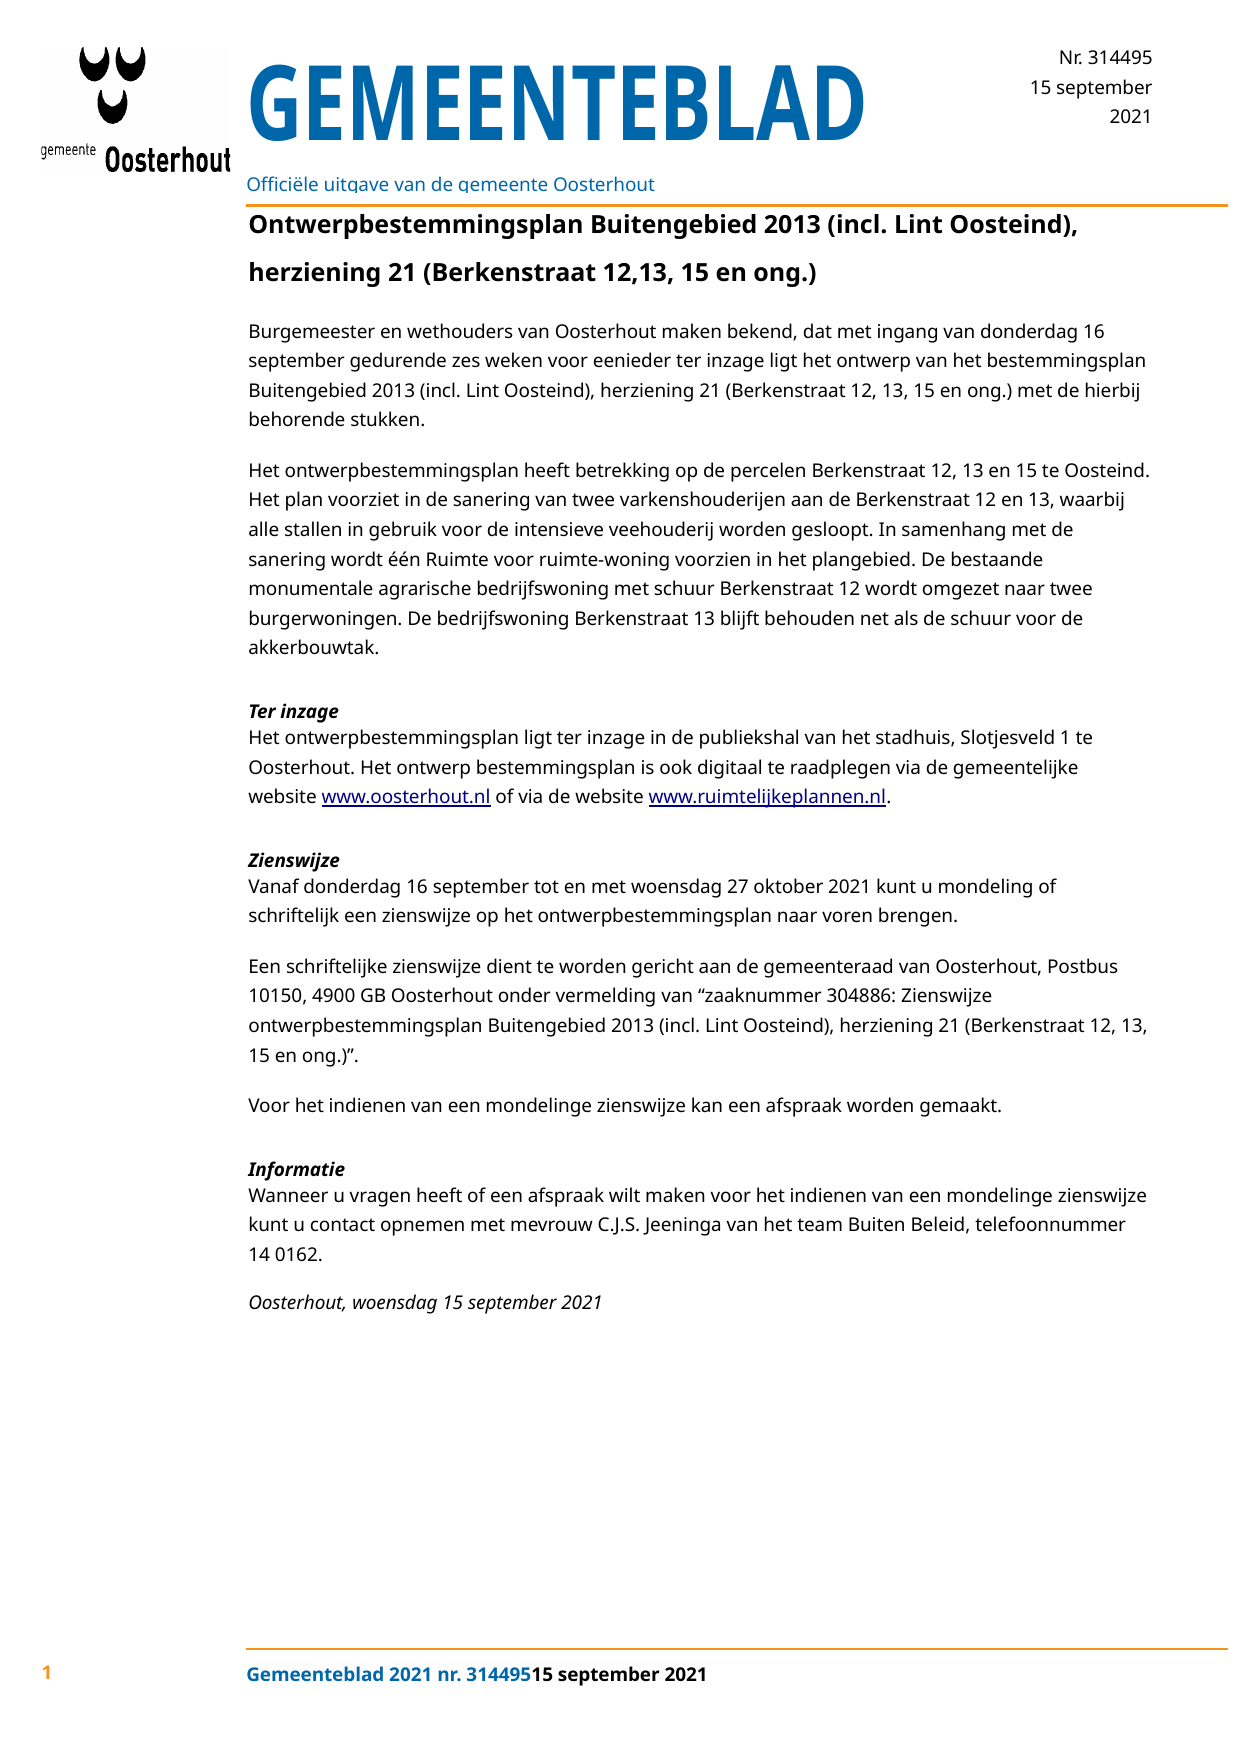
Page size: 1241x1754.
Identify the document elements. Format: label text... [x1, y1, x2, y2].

text Een schriftelijke zienswijze dient te worden gericht aan de gemeenteraad van Oosterhout, Postbus 10150, 4900 GB Oosterhout onder vermelding van “zaaknummer 304886: Zienswijze ontwerpbestemmingsplan Buitengebied 2013 (incl. Lint Oosteind), herziening 21 (Berkenstraat 12, 13, 15 en ong.)’’. [248, 953, 1152, 1068]
text Burgemeester en wethouders van Oosterhout maken bekend, dat met ingang van donderdag 16 september gedurende zes weken voor eenieder ter inzage ligt het ontwerp van het bestemmingsplan Buitengebied 2013 (incl. Lint Oosteind), herziening 21 (Berkenstraat 12, 13, 15 en ong.) met de hierbij behorende stukken. [248, 318, 1152, 432]
text Informatie [248, 1156, 1152, 1182]
text Voor het indienen van een mondelinge zienswijze kan een afspraak worden gemaakt. [248, 1092, 1152, 1118]
text Ter inzage [248, 698, 1152, 724]
text Oosterhout, woensdag 15 september 2021 [248, 1289, 1152, 1315]
picture [41, 47, 231, 172]
text Vanaf donderdag 16 september tot en met woensdag 27 oktober 2021 kunt u mondeling of schriftelijk een zienswijze op het ontwerpbestemmingsplan naar voren brengen. [248, 873, 1152, 928]
text Zienswijze [248, 847, 1152, 873]
text Wanneer u vragen heeft of een afspraak wilt maken voor het indienen van een mondelinge zienswijze kunt u contact opnemen met mevrouw C.J.S. Jeeninga van het team Buiten Beleid, telefoonnummer 14 0162. [248, 1182, 1152, 1267]
text Het ontwerpbestemmingsplan heeft betrekking op de percelen Berkenstraat 12, 13 en 15 te Oosteind. Het plan voorziet in de sanering van twee varkenshouderijen aan de Berkenstraat 12 en 13, waarbij alle stallen in gebruik voor de intensieve veehouderij worden gesloopt. In samenhang met de sanering wordt één Ruimte voor ruimte-woning voorzien in het plangebied. De bestaande monumentale agrarische bedrijfswoning met schuur Berkenstraat 12 wordt omgezet naar twee burgerwoningen. De bedrijfswoning Berkenstraat 13 blijft behouden net als de schuur voor de akkerbouwtak. [248, 457, 1152, 660]
text Ontwerpbestemmingsplan Buitengebied 2013 (incl. Lint Oosteind), herziening 21 (Berkenstraat 12,13, 15 en ong.) [248, 207, 1152, 288]
text Het ontwerpbestemmingsplan ligt ter inzage in de publiekshal van het stadhuis, Slotjesveld 1 te Oosterhout. Het ontwerp bestemmingsplan is ook digitaal te raadplegen via de gemeentelijke website www.oosterhout.nl of via de website www.ruimtelijkeplannen.nl. [248, 724, 1152, 809]
